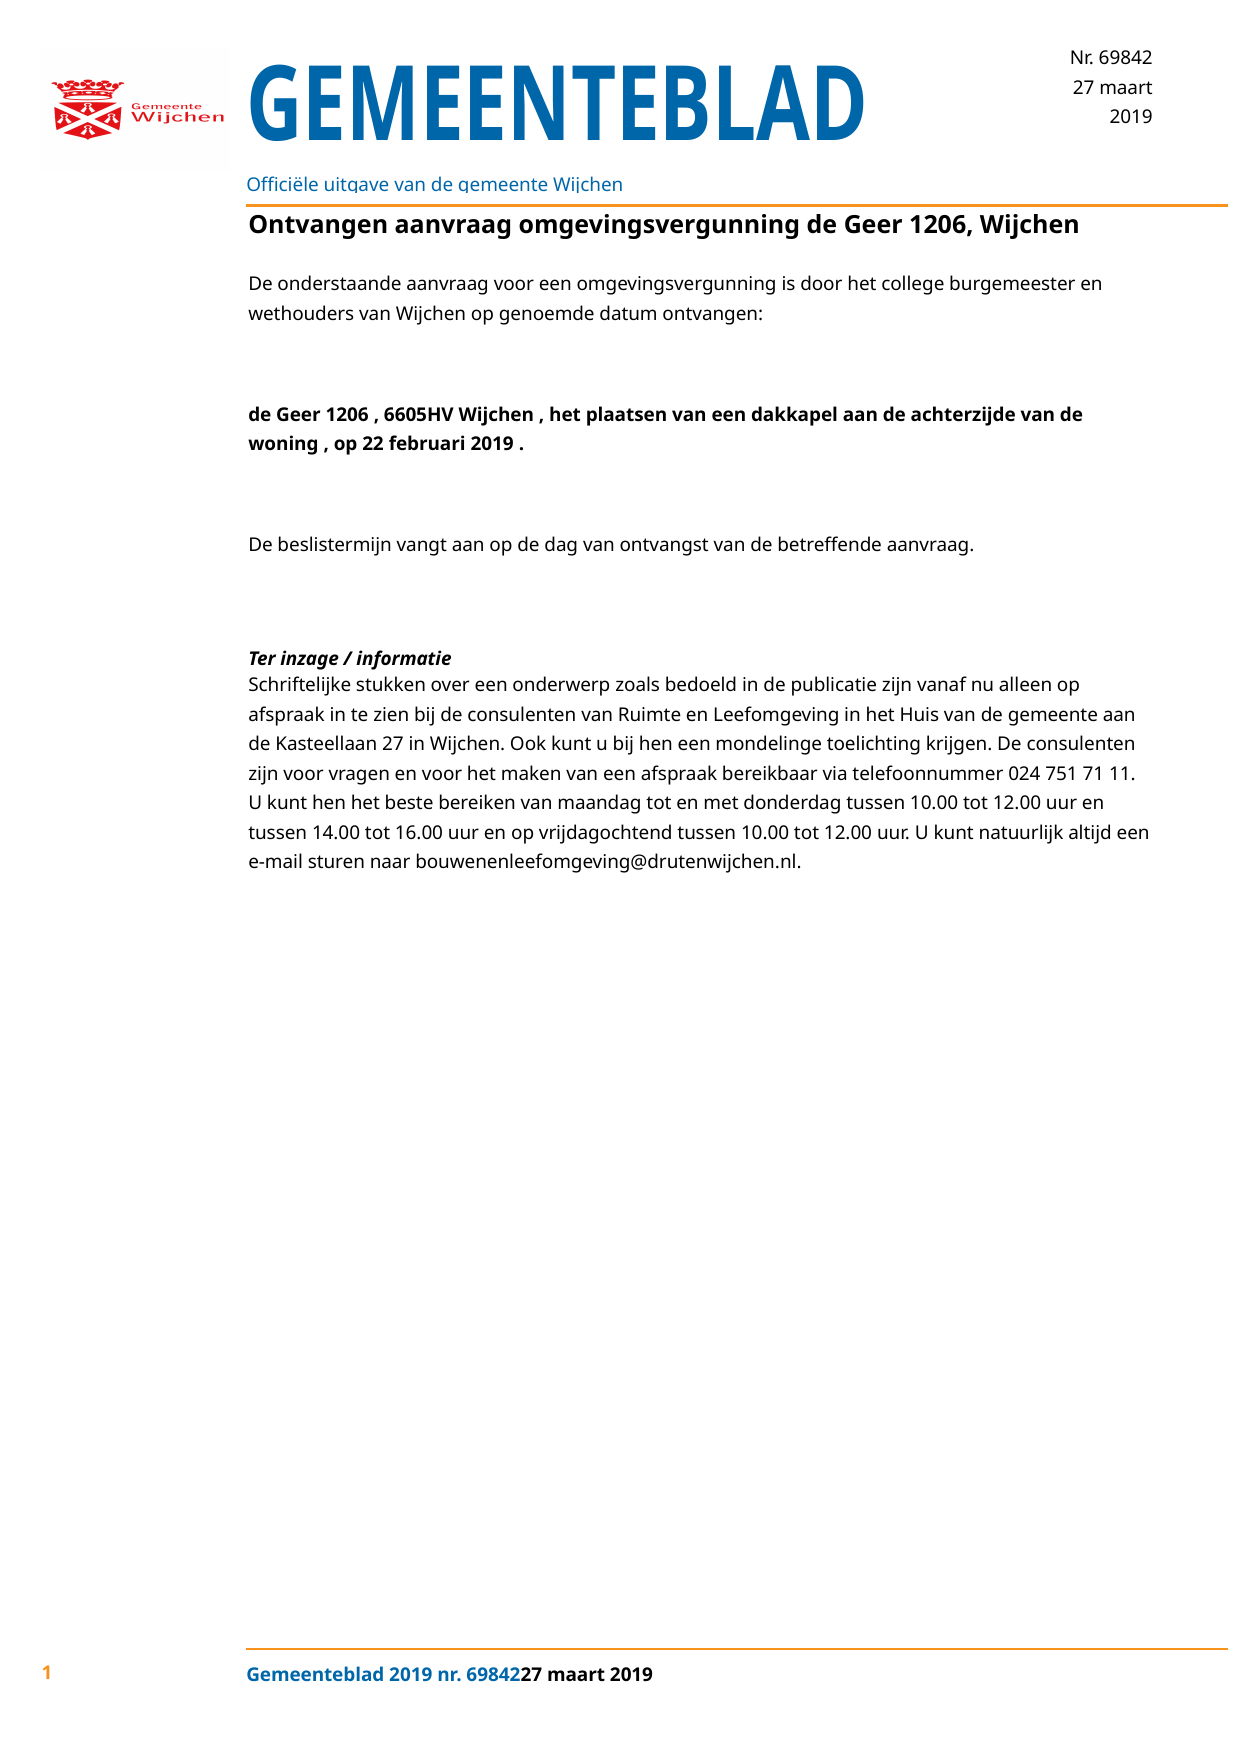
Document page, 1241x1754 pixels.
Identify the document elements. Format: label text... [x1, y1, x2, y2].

text De onderstaande aanvraag voor een omgevingsvergunning is door het college burgemeester en wethouders van Wijchen op genoemde datum ontvangen: [248, 270, 1152, 326]
text De beslistermijn vangt aan op de dag van ontvangst van de betreffende aanvraag. [248, 531, 1152, 557]
text Ter inzage / informatie [248, 646, 1152, 671]
text Ontvangen aanvraag omgevingsvergunning de Geer 1206, Wijchen [248, 207, 1152, 241]
text de Geer 1206 , 6605HV Wijchen , het plaatsen van een dakkapel aan de achterzijde van de woning , op 22 februari 2019 . [248, 401, 1152, 456]
picture [41, 47, 231, 172]
text Schriftelijke stukken over een onderwerp zoals bedoeld in de publicatie zijn vanaf nu alleen op afspraak in te zien bij de consulenten van Ruimte en Leefomgeving in het Huis van de gemeente aan de Kasteellaan 27 in Wijchen. Ook kunt u bij hen een mondelinge toelichting krijgen. De consulenten zijn voor vragen en voor het maken van een afspraak bereikbaar via telefoonnummer 024 751 71 11. U kunt hen het beste bereiken van maandag tot en met donderdag tussen 10.00 tot 12.00 uur en tussen 14.00 tot 16.00 uur en op vrijdagochtend tussen 10.00 tot 12.00 uur. U kunt natuurlijk altijd een e-mail sturen naar bouwenenleefomgeving@drutenwijchen.nl. [248, 671, 1152, 874]
